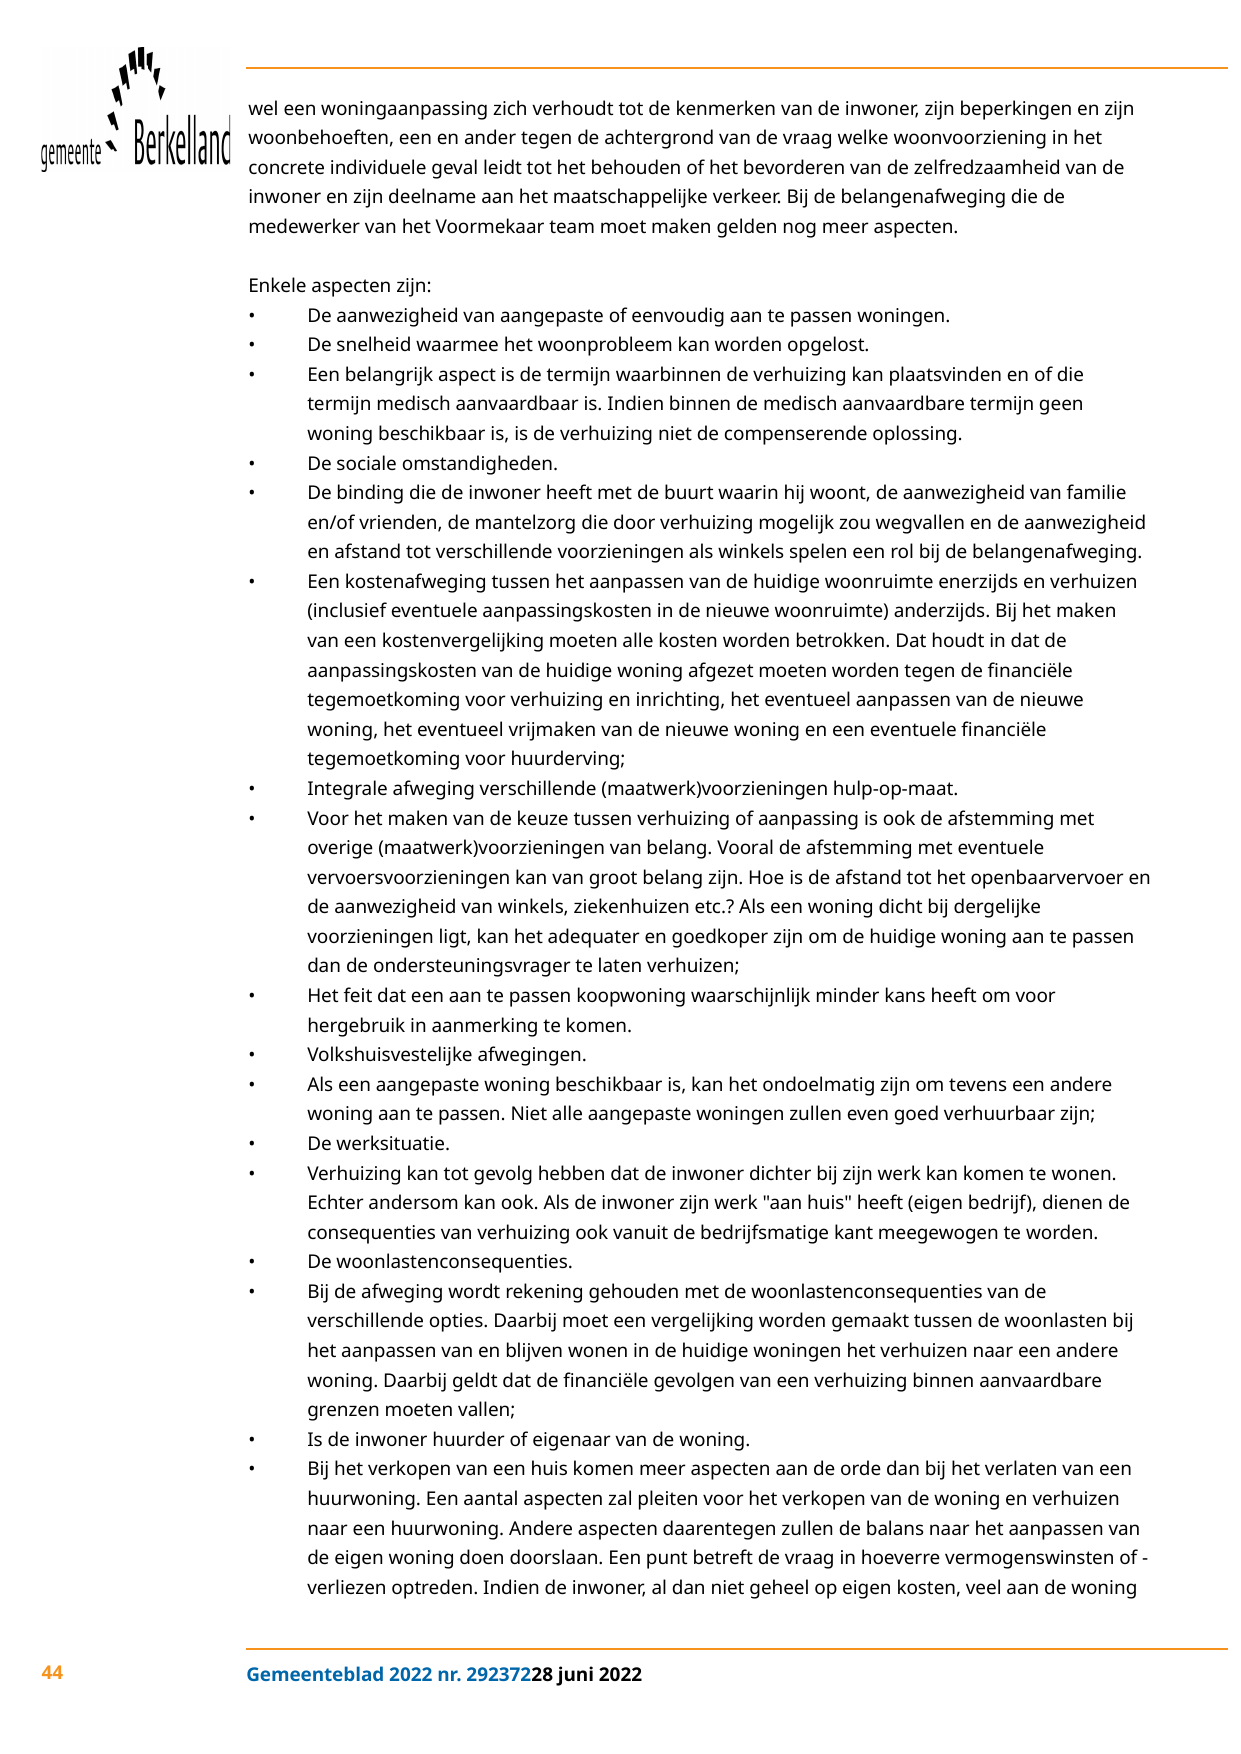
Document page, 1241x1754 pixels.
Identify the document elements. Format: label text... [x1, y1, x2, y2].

text Enkele aspecten zijn: [248, 272, 1152, 298]
list De werksituatie. [248, 1130, 1152, 1156]
list Integrale afweging verschillende (maatwerk)voorzieningen hulp-op-maat. [248, 775, 1152, 801]
list Als een aangepaste woning beschikbaar is, kan het ondoelmatig zijn om tevens een andere woning aan te passen. Niet alle aangepaste woningen zullen even goed verhuurbaar zijn; [248, 1071, 1152, 1126]
list De sociale omstandigheden. [248, 450, 1152, 476]
list De snelheid waarmee het woonprobleem kan worden opgelost. [248, 331, 1152, 357]
list Bij het verkopen van een huis komen meer aspecten aan de orde dan bij het verlaten van een huurwoning. Een aantal aspecten zal pleiten voor het verkopen van de woning en verhuizen naar een huurwoning. Andere aspecten daarentegen zullen de balans naar het aanpassen van de eigen woning doen doorslaan. Een punt betreft de vraag in hoeverre vermogenswinsten of -verliezen optreden. Indien de inwoner, al dan niet geheel op eigen kosten, veel aan de woning [248, 1456, 1152, 1600]
list De woonlastenconsequenties. [248, 1248, 1152, 1274]
list Volkshuisvestelijke afwegingen. [248, 1041, 1152, 1067]
picture [41, 47, 231, 172]
list De binding die de inwoner heeft met de buurt waarin hij woont, de aanwezigheid van familie en/of vrienden, de mantelzorg die door verhuizing mogelijk zou wegvallen en de aanwezigheid en afstand tot verschillende voorzieningen als winkels spelen een rol bij de belangenafweging. [248, 479, 1152, 564]
text wel een woningaanpassing zich verhoudt tot de kenmerken van de inwoner, zijn beperkingen en zijn woonbehoeften, een en ander tegen de achtergrond van de vraag welke woonvoorziening in het concrete individuele geval leidt tot het behouden of het bevorderen van de zelfredzaamheid van de inwoner en zijn deelname aan het maatschappelijke verkeer. Bij de belangenafweging die de medewerker van het Voormekaar team moet maken gelden nog meer aspecten. [248, 95, 1152, 239]
list Een kostenafweging tussen het aanpassen van de huidige woonruimte enerzijds en verhuizen (inclusief eventuele aanpassingskosten in de nieuwe woonruimte) anderzijds. Bij het maken van een kostenvergelijking moeten alle kosten worden betrokken. Dat houdt in dat de aanpassingskosten van de huidige woning afgezet moeten worden tegen de financiële tegemoetkoming voor verhuizing en inrichting, het eventueel aanpassen van de nieuwe woning, het eventueel vrijmaken van de nieuwe woning en een eventuele financiële tegemoetkoming voor huurderving; [248, 568, 1152, 771]
list Voor het maken van de keuze tussen verhuizing of aanpassing is ook de afstemming met overige (maatwerk)voorzieningen van belang. Vooral de afstemming met eventuele vervoersvoorzieningen kan van groot belang zijn. Hoe is de afstand tot het openbaarvervoer en de aanwezigheid van winkels, ziekenhuizen etc.? Als een woning dicht bij dergelijke voorzieningen ligt, kan het adequater en goedkoper zijn om de huidige woning aan te passen dan de ondersteuningsvrager te laten verhuizen; [248, 805, 1152, 978]
list De aanwezigheid van aangepaste of eenvoudig aan te passen woningen. [248, 302, 1152, 328]
list Het feit dat een aan te passen koopwoning waarschijnlijk minder kans heeft om voor hergebruik in aanmerking te komen. [248, 982, 1152, 1038]
list Een belangrijk aspect is de termijn waarbinnen de verhuizing kan plaatsvinden en of die termijn medisch aanvaardbaar is. Indien binnen de medisch aanvaardbare termijn geen woning beschikbaar is, is de verhuizing niet de compenserende oplossing. [248, 361, 1152, 446]
list Bij de afweging wordt rekening gehouden met de woonlastenconsequenties van de verschillende opties. Daarbij moet een vergelijking worden gemaakt tussen de woonlasten bij het aanpassen van en blijven wonen in de huidige woningen het verhuizen naar een andere woning. Daarbij geldt dat de financiële gevolgen van een verhuizing binnen aanvaardbare grenzen moeten vallen; [248, 1278, 1152, 1422]
list Verhuizing kan tot gevolg hebben dat de inwoner dichter bij zijn werk kan komen te wonen. Echter andersom kan ook. Als de inwoner zijn werk "aan huis" heeft (eigen bedrijf), dienen de consequenties van verhuizing ook vanuit de bedrijfsmatige kant meegewogen te worden. [248, 1160, 1152, 1245]
list Is de inwoner huurder of eigenaar van de woning. [248, 1426, 1152, 1452]
